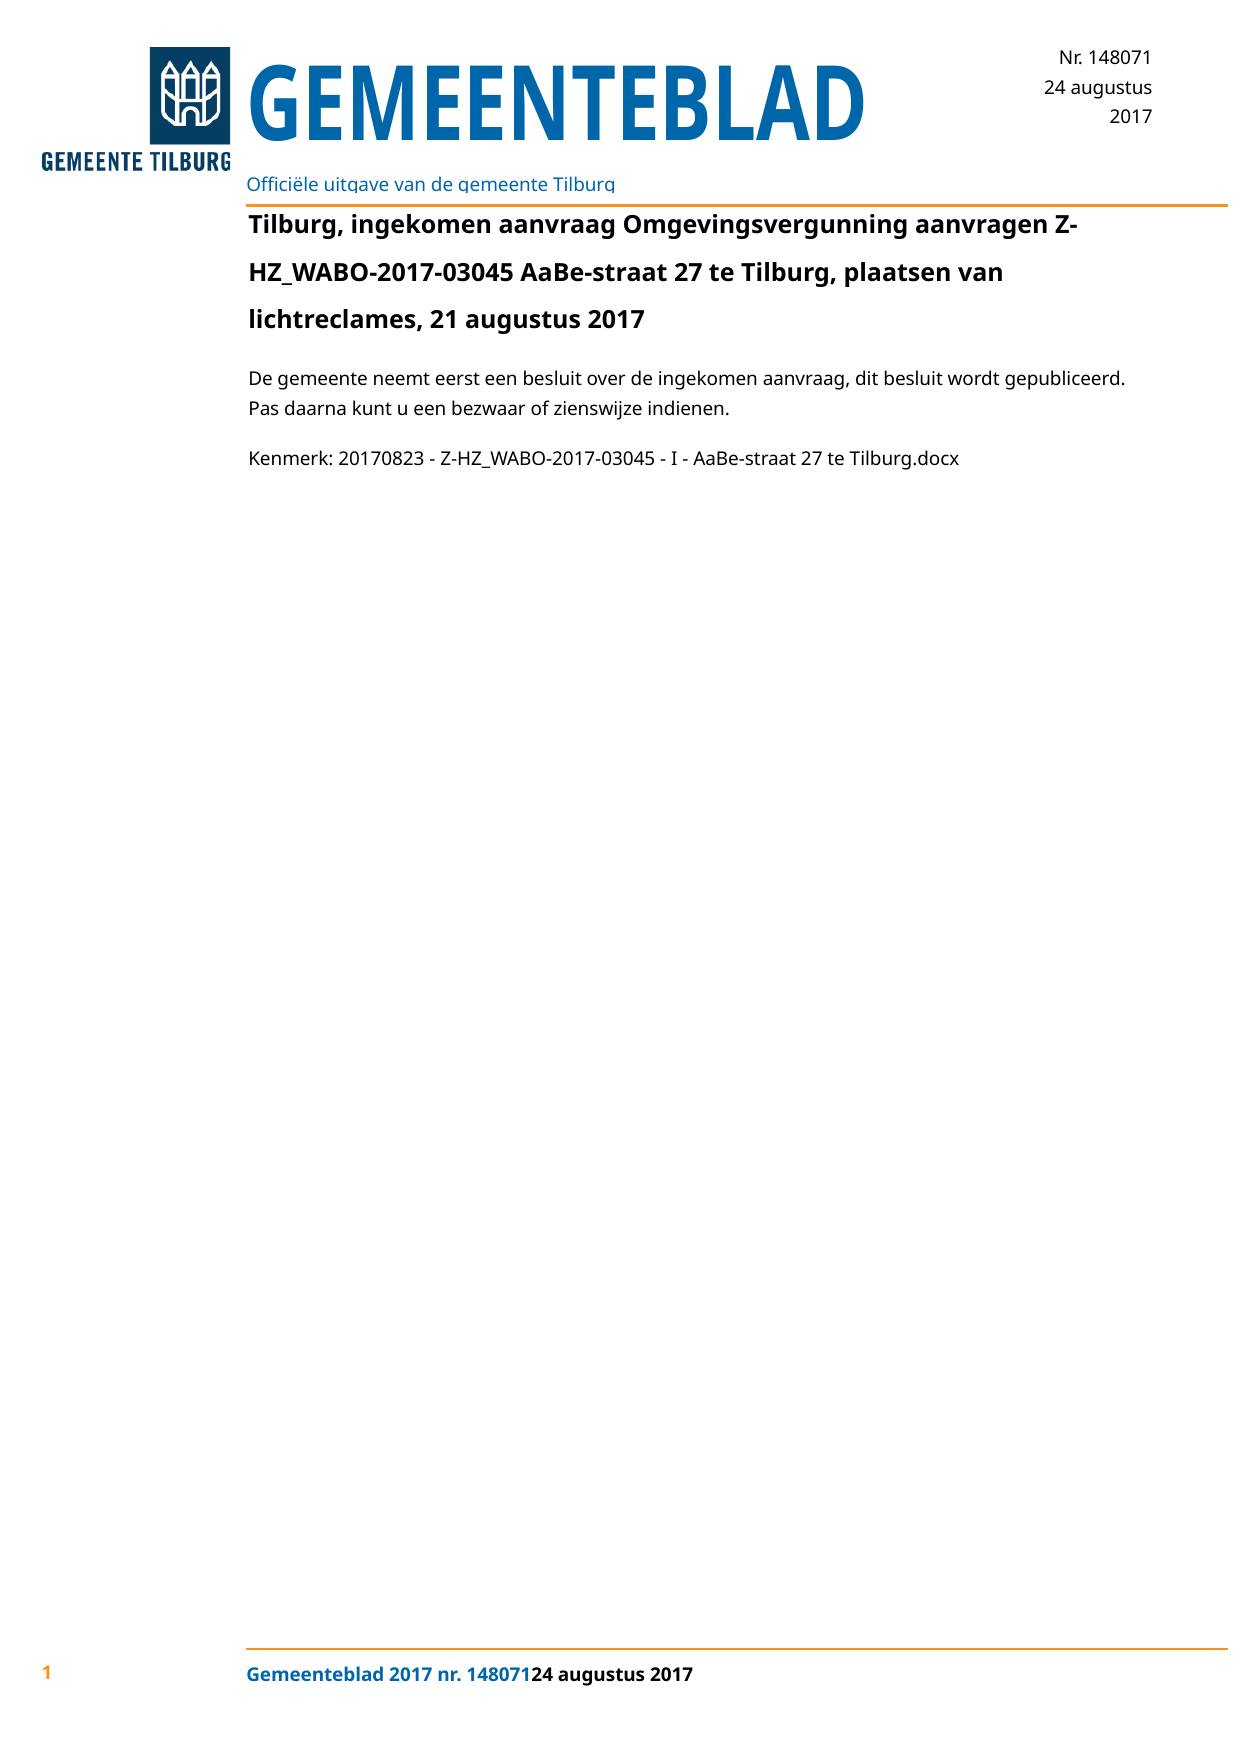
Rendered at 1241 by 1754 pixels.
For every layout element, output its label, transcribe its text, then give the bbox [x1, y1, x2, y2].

text Tilburg, ingekomen aanvraag Omgevingsvergunning aanvragen Z-HZ_WABO-2017-03045 AaBe-straat 27 te Tilburg, plaatsen van lichtreclames, 21 augustus 2017 [248, 207, 1152, 336]
picture [41, 47, 231, 172]
text Kenmerk: 20170823 - Z-HZ_WABO-2017-03045 - I - AaBe-straat 27 te Tilburg.docx [248, 446, 1152, 471]
text De gemeente neemt eerst een besluit over de ingekomen aanvraag, dit besluit wordt gepubliceerd. Pas daarna kunt u een bezwaar of zienswijze indienen. [248, 366, 1152, 421]
